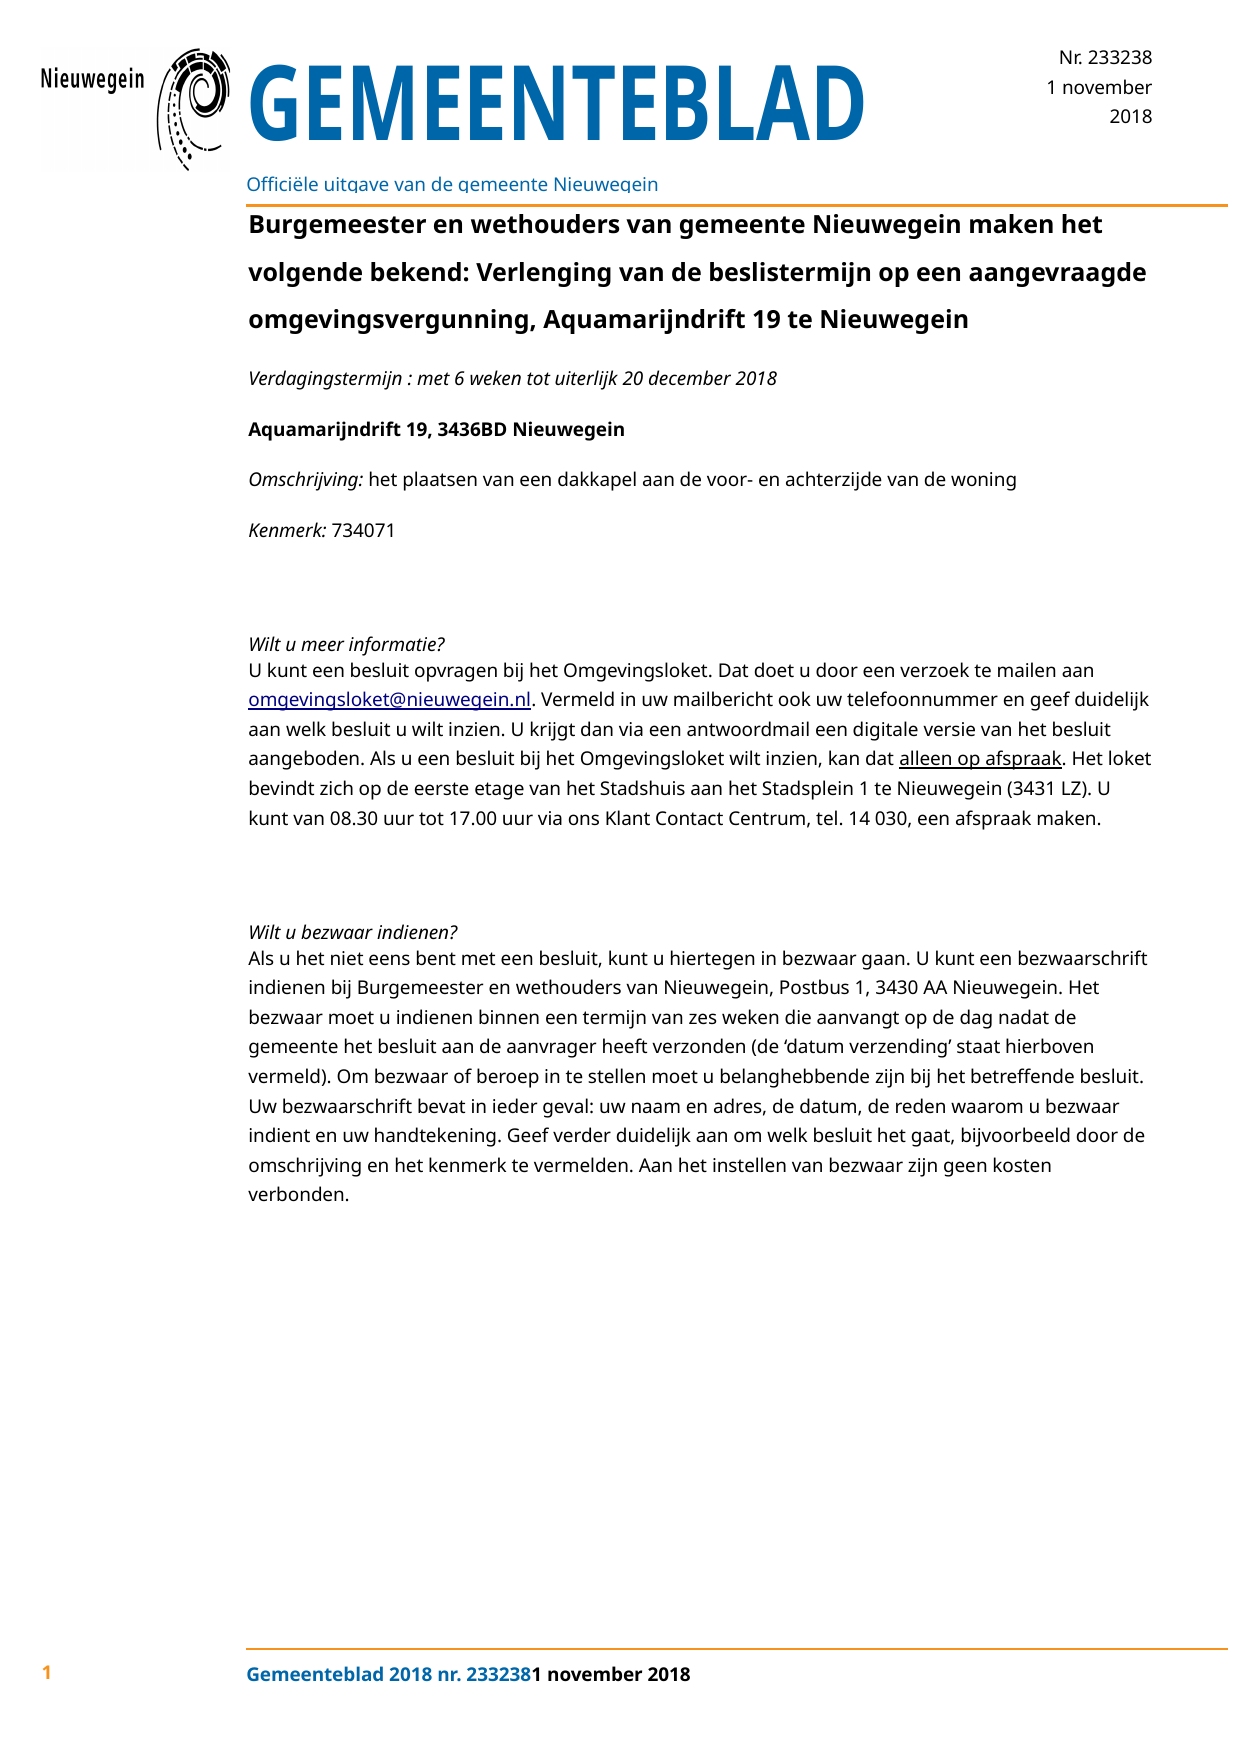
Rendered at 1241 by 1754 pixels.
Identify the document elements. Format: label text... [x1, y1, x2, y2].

text Omschrijving: het plaatsen van een dakkapel aan de voor- en achterzijde van de woning [248, 466, 1152, 492]
text Kenmerk: 734071 [248, 517, 1152, 542]
text Wilt u bezwaar indienen? [248, 919, 1152, 945]
text Burgemeester en wethouders van gemeente Nieuwegein maken het volgende bekend: Verlenging van de beslistermijn op een aangevraagde omgevingsvergunning, Aquamarijndrift 19 te Nieuwegein [248, 207, 1152, 336]
text Aquamarijndrift 19, 3436BD Nieuwegein [248, 416, 1152, 442]
text Wilt u meer informatie? [248, 631, 1152, 657]
text Verdagingstermijn : met 6 weken tot uiterlijk 20 december 2018 [248, 366, 1152, 391]
picture [41, 47, 231, 172]
text U kunt een besluit opvragen bij het Omgevingsloket. Dat doet u door een verzoek te mailen aan omgevingsloket@nieuwegein.nl. Vermeld in uw mailbericht ook uw telefoonnummer en geef duidelijk aan welk besluit u wilt inzien. U krijgt dan via een antwoordmail een digitale versie van het besluit aangeboden. Als u een besluit bij het Omgevingsloket wilt inzien, kan dat alleen op afspraak. Het loket bevindt zich op de eerste etage van het Stadshuis aan het Stadsplein 1 te Nieuwegein (3431 LZ). U kunt van 08.30 uur tot 17.00 uur via ons Klant Contact Centrum, tel. 14 030, een afspraak maken. [248, 657, 1152, 831]
text Als u het niet eens bent met een besluit, kunt u hiertegen in bezwaar gaan. U kunt een bezwaarschrift indienen bij Burgemeester en wethouders van Nieuwegein, Postbus 1, 3430 AA Nieuwegein. Het bezwaar moet u indienen binnen een termijn van zes weken die aanvangt op de dag nadat de gemeente het besluit aan de aanvrager heeft verzonden (de ‘datum verzending’ staat hierboven vermeld). Om bezwaar of beroep in te stellen moet u belanghebbende zijn bij het betreffende besluit. Uw bezwaarschrift bevat in ieder geval: uw naam en adres, de datum, de reden waarom u bezwaar indient en uw handtekening. Geef verder duidelijk aan om welk besluit het gaat, bijvoorbeeld door de omschrijving en het kenmerk te vermelden. Aan het instellen van bezwaar zijn geen kosten verbonden. [248, 945, 1152, 1207]
